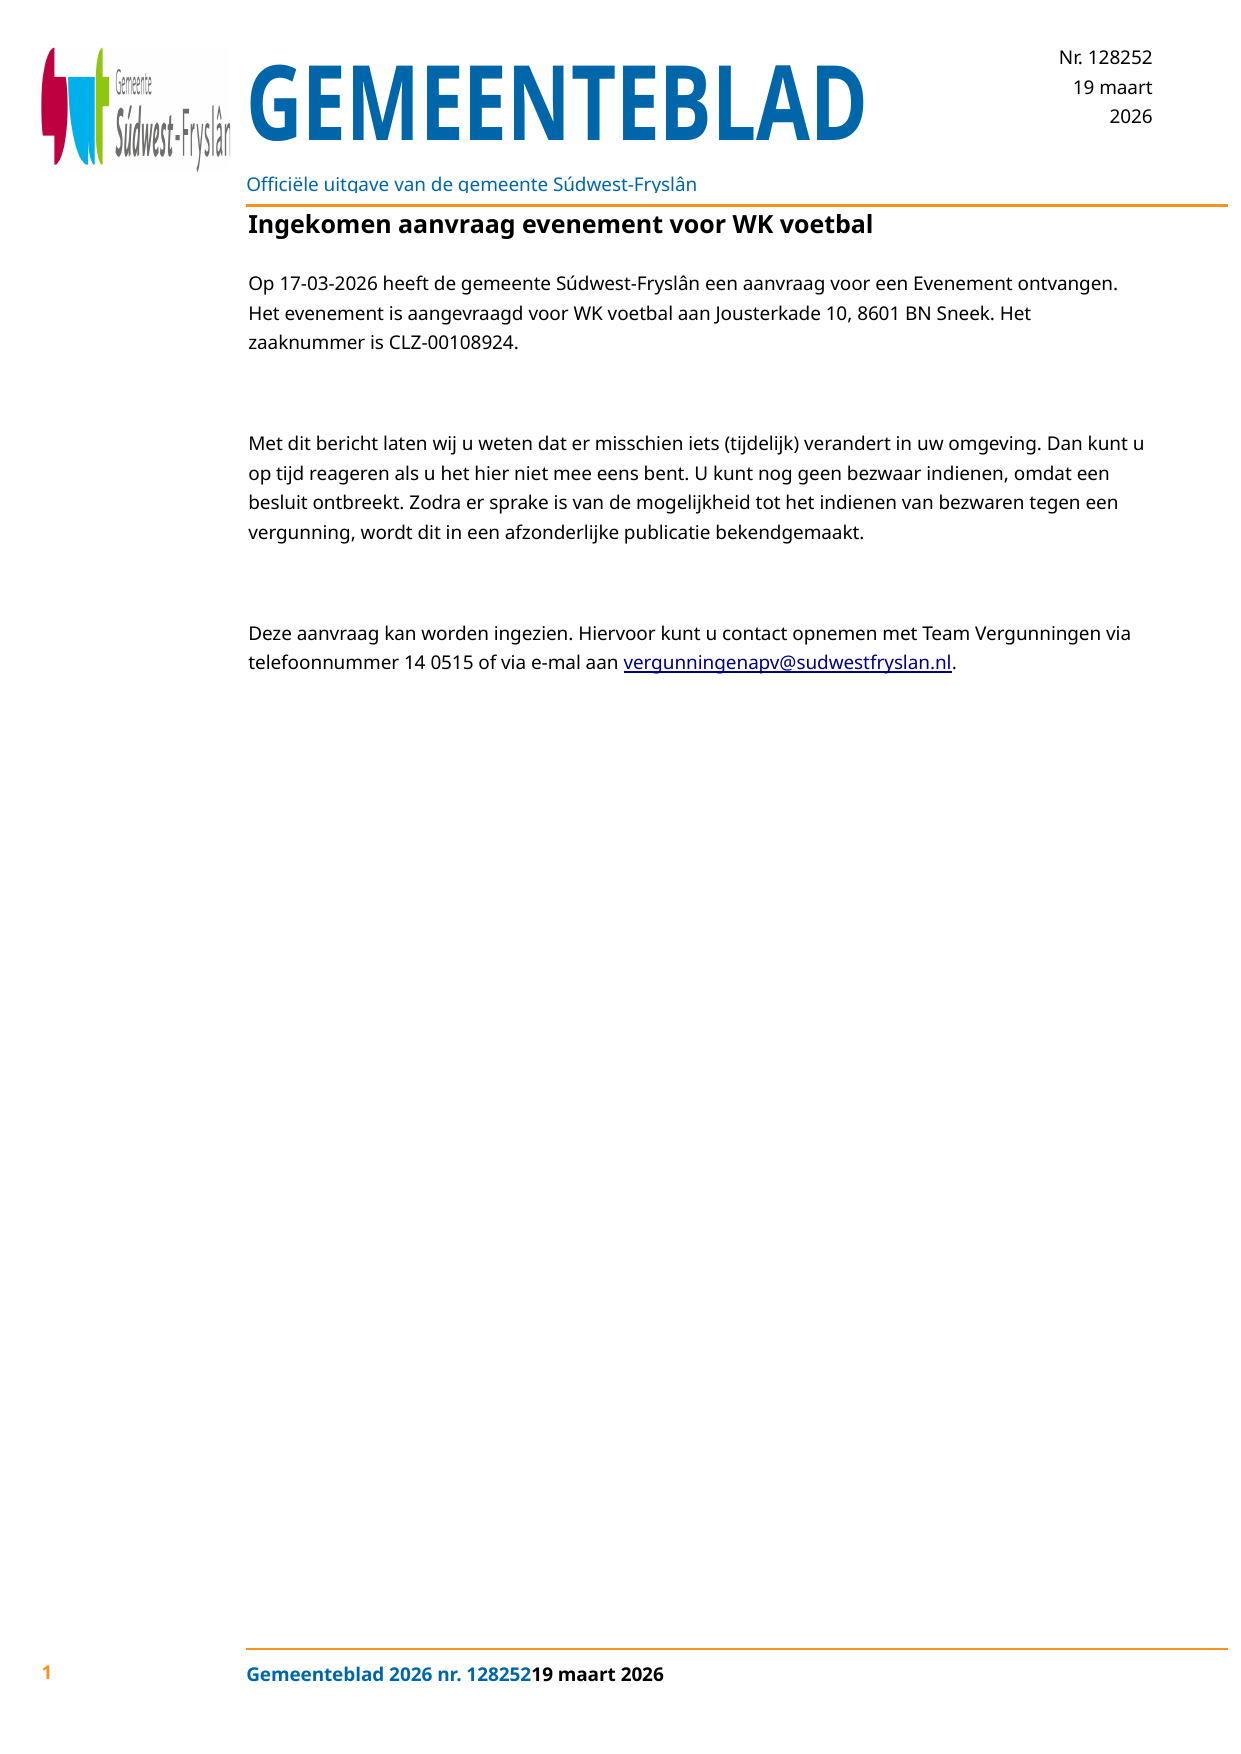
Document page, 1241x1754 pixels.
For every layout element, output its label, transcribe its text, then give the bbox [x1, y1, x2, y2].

text Deze aanvraag kan worden ingezien. Hiervoor kunt u contact opnemen met Team Vergunningen via telefoonnummer 14 0515 of via e-mal aan vergunningenapv@sudwestfryslan.nl. [248, 620, 1152, 675]
picture [41, 47, 231, 172]
text Met dit bericht laten wij u weten dat er misschien iets (tijdelijk) verandert in uw omgeving. Dan kunt u op tijd reageren als u het hier niet mee eens bent. U kunt nog geen bezwaar indienen, omdat een besluit ontbreekt. Zodra er sprake is van de mogelijkheid tot het indienen van bezwaren tegen een vergunning, wordt dit in een afzonderlijke publicatie bekendgemaakt. [248, 430, 1152, 545]
text Op 17-03-2026 heeft de gemeente Súdwest-Fryslân een aanvraag voor een Evenement ontvangen. Het evenement is aangevraagd voor WK voetbal aan Jousterkade 10, 8601 BN Sneek. Het zaaknummer is CLZ-00108924. [248, 270, 1152, 355]
text Ingekomen aanvraag evenement voor WK voetbal [248, 207, 1152, 241]
